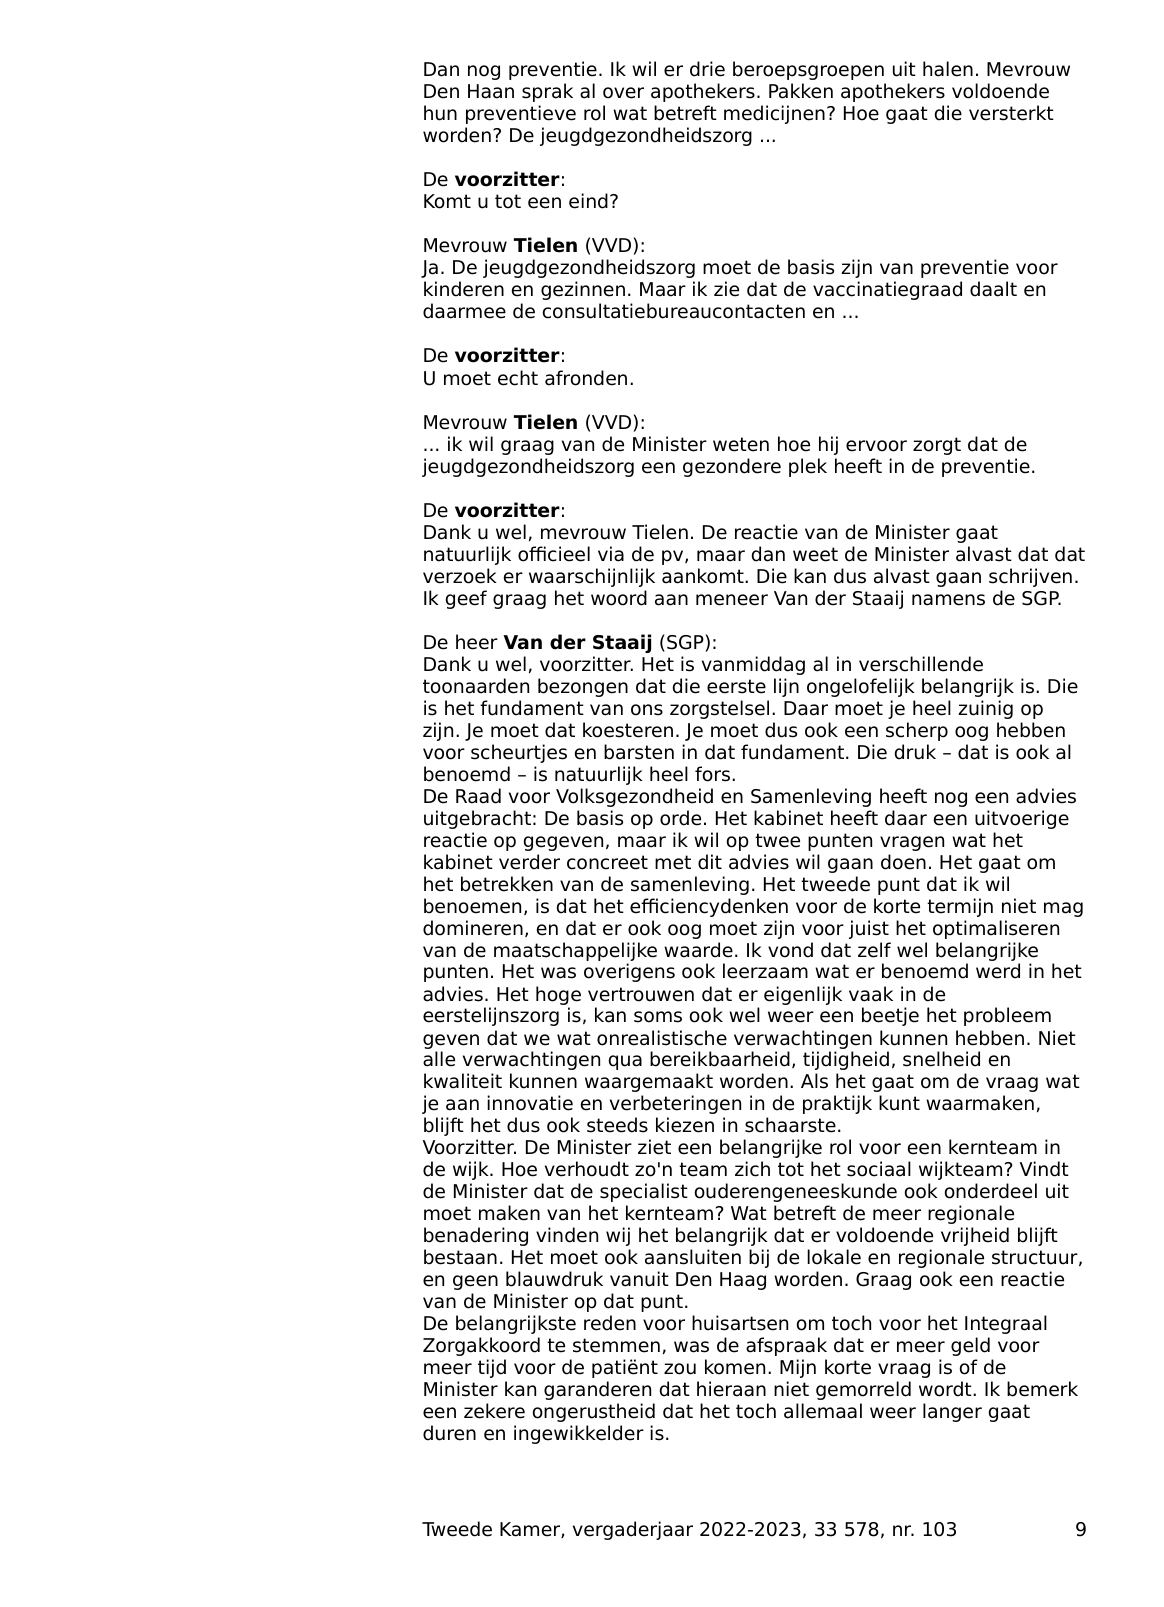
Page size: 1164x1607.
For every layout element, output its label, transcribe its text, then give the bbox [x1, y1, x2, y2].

text Dan nog preventie. Ik wil er drie beroepsgroepen uit halen. Mevrouw Den Haan sprak al over apothekers. Pakken apothekers voldoende hun preventieve rol wat betreft medicijnen? Hoe gaat die versterkt worden? De jeugdgezondheidszorg ... [422, 59, 1087, 147]
text Dank u wel, mevrouw Tielen. De reactie van de Minister gaat natuurlijk officieel via de pv, maar dan weet de Minister alvast dat dat verzoek er waarschijnlijk aankomt. Die kan dus alvast gaan schrijven. [422, 522, 1087, 588]
text De belangrijkste reden voor huisartsen om toch voor het Integraal Zorgakkoord te stemmen, was de afspraak dat er meer geld voor meer tijd voor de patiënt zou komen. Mijn korte vraag is of de Minister kan garanderen dat hieraan niet gemorreld wordt. Ik bemerk een zekere ongerustheid dat het toch allemaal weer langer gaat duren en ingewikkelder is. [422, 1313, 1087, 1445]
text Komt u tot een eind? [422, 191, 1087, 213]
text Dank u wel, voorzitter. Het is vanmiddag al in verschillende toonaarden bezongen dat die eerste lijn ongelofelijk belangrijk is. Die is het fundament van ons zorgstelsel. Daar moet je heel zuinig op zijn. Je moet dat koesteren. Je moet dus ook een scherp oog hebben voor scheurtjes en barsten in dat fundament. Die druk – dat is ook al benoemd – is natuurlijk heel fors. [422, 654, 1087, 786]
text De voorzitter: [422, 169, 1087, 191]
text U moet echt afronden. [422, 367, 1087, 389]
text Ja. De jeugdgezondheidszorg moet de basis zijn van preventie voor kinderen en gezinnen. Maar ik zie dat de vaccinatiegraad daalt en daarmee de consultatiebureaucontacten en ... [422, 257, 1087, 323]
text De voorzitter: [422, 345, 1087, 367]
text Ik geef graag het woord aan meneer Van der Staaij namens de SGP. [422, 588, 1087, 609]
text ... ik wil graag van de Minister weten hoe hij ervoor zorgt dat de jeugdgezondheidszorg een gezondere plek heeft in de preventie. [422, 433, 1087, 477]
text De heer Van der Staaij (SGP): [422, 632, 1087, 654]
text De voorzitter: [422, 500, 1087, 522]
text Voorzitter. De Minister ziet een belangrijke rol voor een kernteam in de wijk. Hoe verhoudt zo'n team zich tot het sociaal wijkteam? Vindt de Minister dat de specialist ouderengeneeskunde ook onderdeel uit moet maken van het kernteam? Wat betreft de meer regionale benadering vinden wij het belangrijk dat er voldoende vrijheid blijft bestaan. Het moet ook aansluiten bij de lokale en regionale structuur, en geen blauwdruk vanuit Den Haag worden. Graag ook een reactie van de Minister op dat punt. [422, 1137, 1087, 1313]
text Mevrouw Tielen (VVD): [422, 235, 1087, 257]
text De Raad voor Volksgezondheid en Samenleving heeft nog een advies uitgebracht: De basis op orde. Het kabinet heeft daar een uitvoerige reactie op gegeven, maar ik wil op twee punten vragen wat het kabinet verder concreet met dit advies wil gaan doen. Het gaat om het betrekken van de samenleving. Het tweede punt dat ik wil benoemen, is dat het efficiencydenken voor de korte termijn niet mag domineren, en dat er ook oog moet zijn voor juist het optimaliseren van de maatschappelijke waarde. Ik vond dat zelf wel belangrijke punten. Het was overigens ook leerzaam wat er benoemd werd in het advies. Het hoge vertrouwen dat er eigenlijk vaak in de eerstelijnszorg is, kan soms ook wel weer een beetje het probleem geven dat we wat onrealistische verwachtingen kunnen hebben. Niet alle verwachtingen qua bereikbaarheid, tijdigheid, snelheid en kwaliteit kunnen waargemaakt worden. Als het gaat om de vraag wat je aan innovatie en verbeteringen in de praktijk kunt waarmaken, blijft het dus ook steeds kiezen in schaarste. [422, 786, 1087, 1137]
text Mevrouw Tielen (VVD): [422, 412, 1087, 433]
